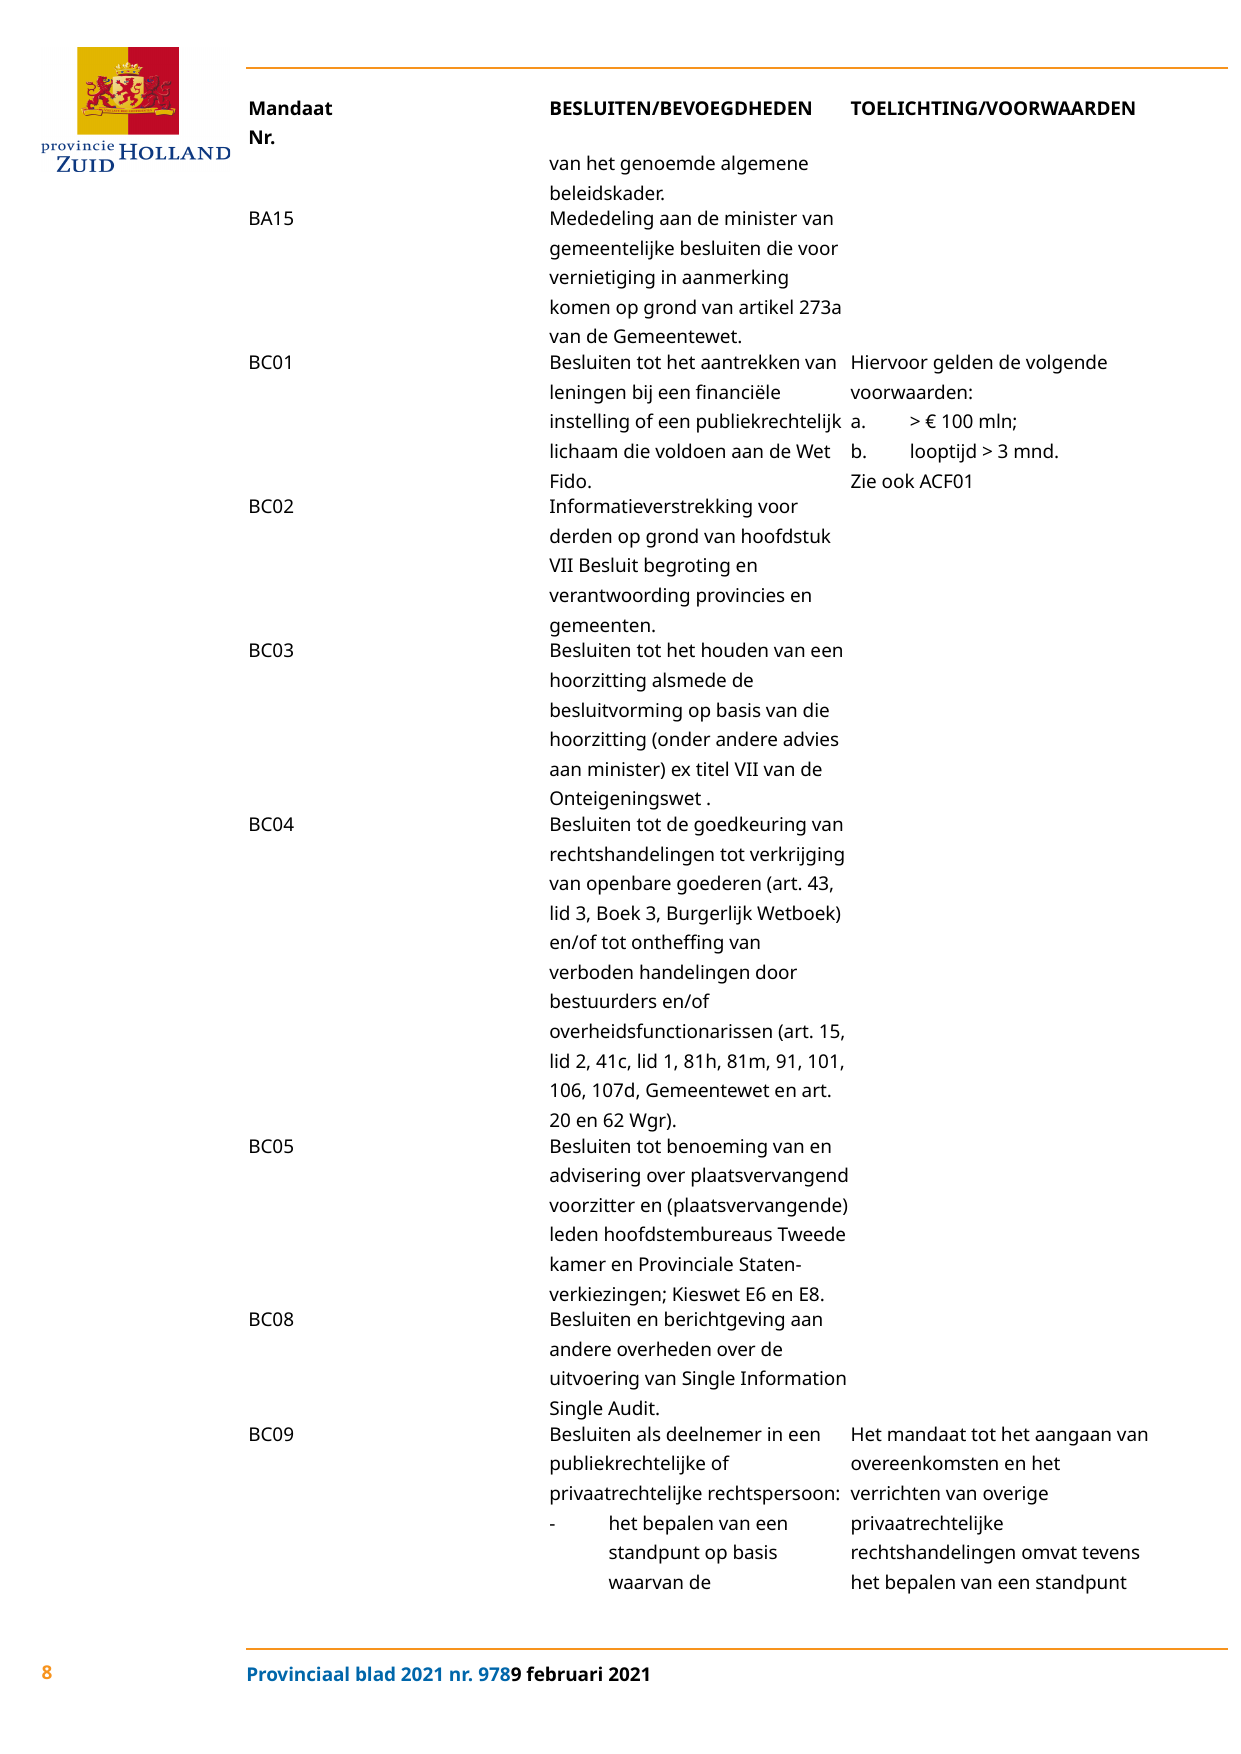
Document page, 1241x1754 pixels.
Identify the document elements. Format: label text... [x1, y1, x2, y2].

table_cell [248, 150, 549, 205]
table_cell [850, 1306, 1152, 1421]
table_cell BC01 [248, 350, 549, 493]
table_cell Het mandaat tot het aangaan van overeenkomsten en het verrichten van overige privaatrechtelijke rechtshandelingen omvat tevens het bepalen van een standpunt [850, 1421, 1152, 1594]
table_cell BC08 [248, 1306, 549, 1421]
table_cell BC04 [248, 811, 549, 1133]
table_cell Besluiten tot het houden van een hoorzitting alsmede de besluitvorming op basis van die hoorzitting (onder andere advies aan minister) ex titel VII van de Onteigeningswet . [549, 638, 850, 811]
table_cell Hiervoor gelden de volgende voorwaarden: > € 100 mln; looptijd > 3 mnd. Zie ook ACF01 [850, 350, 1152, 493]
table_header Mandaat Nr. [248, 95, 549, 150]
table_cell Besluiten en berichtgeving aan andere overheden over de uitvoering van Single Information Single Audit. [549, 1306, 850, 1421]
table_cell [850, 1133, 1152, 1306]
table_cell Besluiten als deelnemer in een publiekrechtelijke of privaatrechtelijke rechtspersoon: het bepalen van een standpunt op basis waarvan de [549, 1421, 850, 1594]
table_cell BC09 [248, 1421, 549, 1594]
table_cell BC02 [248, 494, 549, 638]
table_header TOELICHTING/VOORWAARDEN [850, 95, 1152, 150]
table_cell Besluiten tot het aantrekken van leningen bij een financiële instelling of een publiekrechtelijk lichaam die voldoen aan de Wet Fido. [549, 350, 850, 493]
table_cell [850, 150, 1152, 205]
table_cell Mededeling aan de minister van gemeentelijke besluiten die voor vernietiging in aanmerking komen op grond van artikel 273a van de Gemeentewet. [549, 205, 850, 349]
table_cell [850, 638, 1152, 811]
table_cell [850, 811, 1152, 1133]
table_cell BC05 [248, 1133, 549, 1306]
table_cell BA15 [248, 205, 549, 349]
table_cell Besluiten tot benoeming van en advisering over plaatsvervangend voorzitter en (plaatsvervangende) leden hoofdstembureaus Tweede kamer en Provinciale Staten-verkiezingen; Kieswet E6 en E8. [549, 1133, 850, 1306]
table_cell Besluiten tot de goedkeuring van rechtshandelingen tot verkrijging van openbare goederen (art. 43, lid 3, Boek 3, Burgerlijk Wetboek) en/of tot ontheffing van verboden handelingen door bestuurders en/of overheidsfunctionarissen (art. 15, lid 2, 41c, lid 1, 81h, 81m, 91, 101, 106, 107d, Gemeentewet en art. 20 en 62 Wgr). [549, 811, 850, 1133]
table_cell Informatieverstrekking voor derden op grond van hoofdstuk VII Besluit begroting en verantwoording provincies en gemeenten. [549, 494, 850, 638]
table_cell [850, 494, 1152, 638]
picture [41, 47, 231, 172]
table_cell van het genoemde algemene beleidskader. [549, 150, 850, 205]
table_cell BC03 [248, 638, 549, 811]
table_cell [850, 205, 1152, 349]
table_header BESLUITEN/BEVOEGDHEDEN [549, 95, 850, 150]
